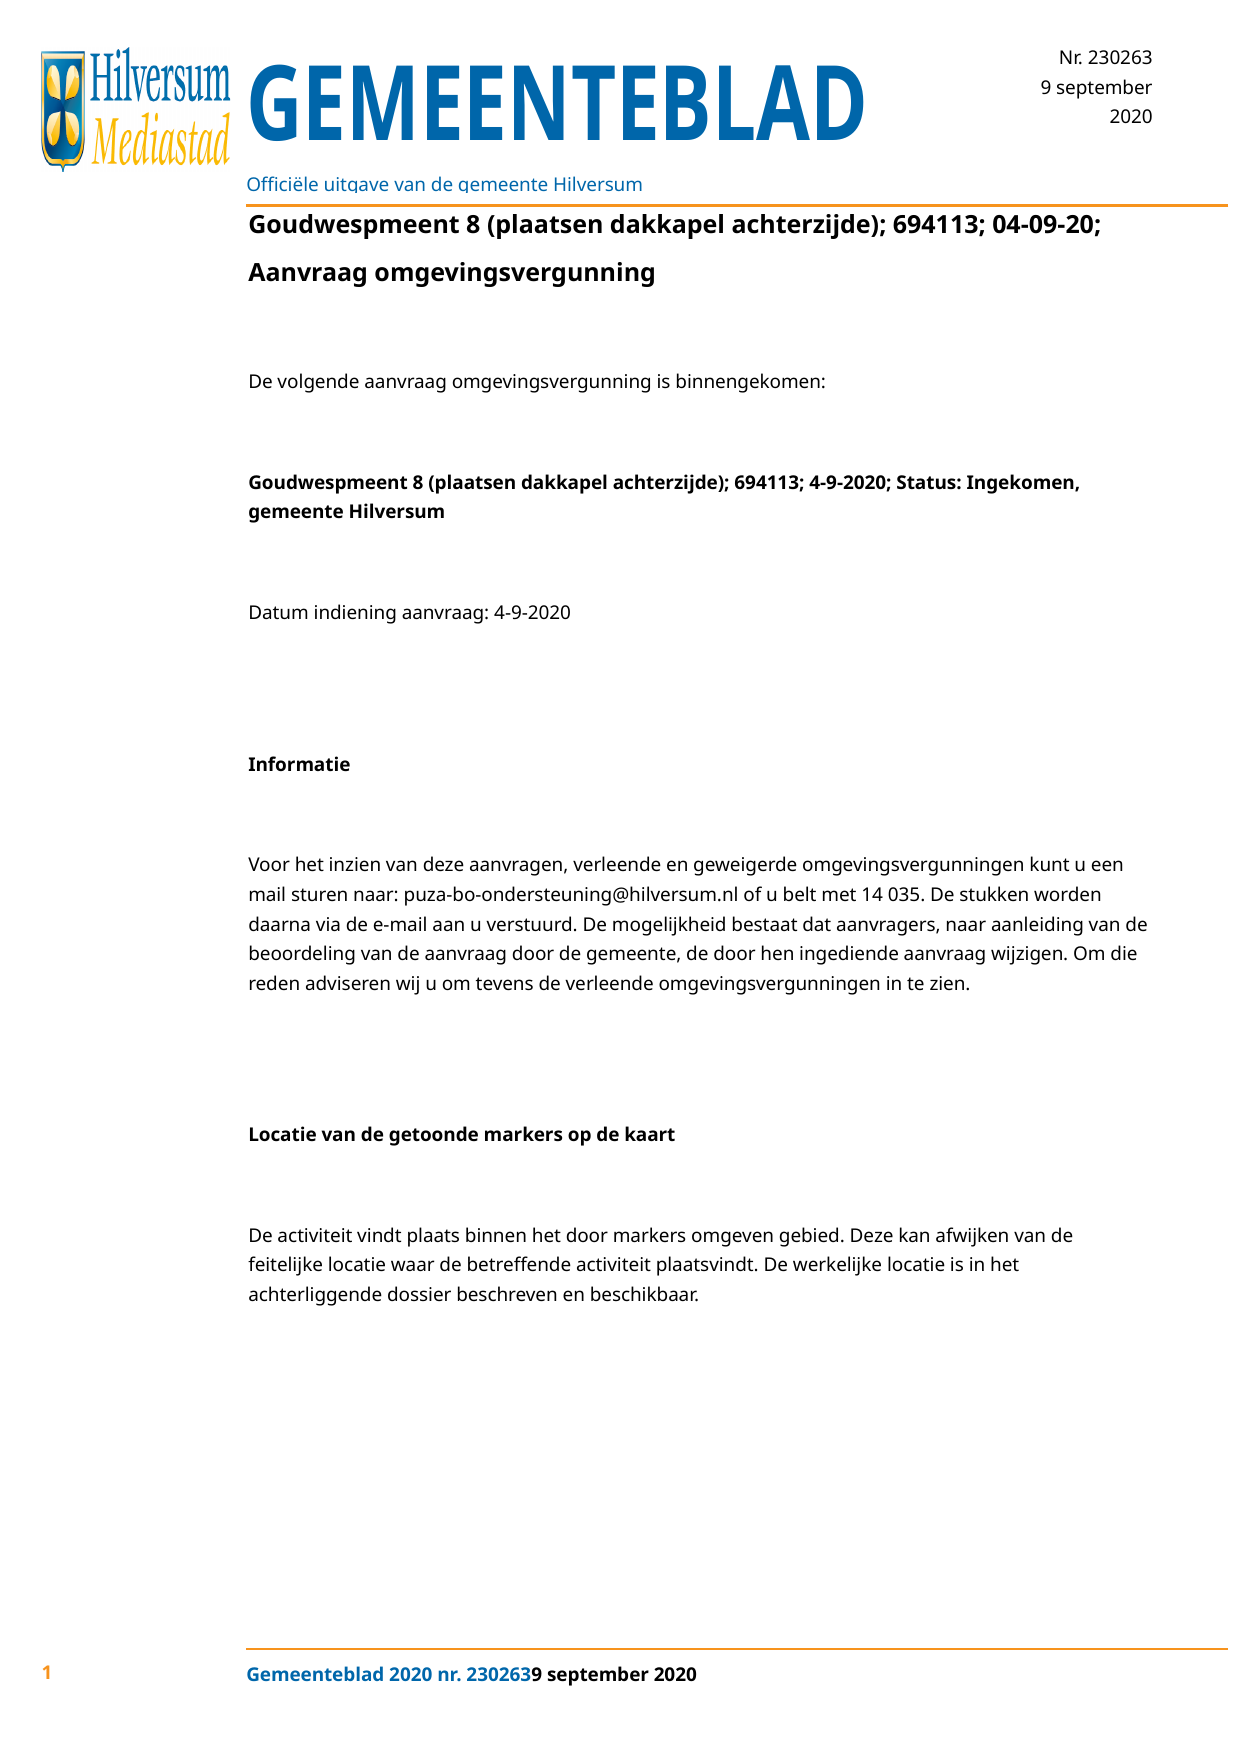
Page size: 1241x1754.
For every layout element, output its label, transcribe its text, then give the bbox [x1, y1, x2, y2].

text Voor het inzien van deze aanvragen, verleende en geweigerde omgevingsvergunningen kunt u een mail sturen naar: puza-bo-ondersteuning@hilversum.nl of u belt met 14 035. De stukken worden daarna via de e-mail aan u verstuurd. De mogelijkheid bestaat dat aanvragers, naar aanleiding van de beoordeling van de aanvraag door de gemeente, de door hen ingediende aanvraag wijzigen. Om die reden adviseren wij u om tevens de verleende omgevingsvergunningen in te zien. [248, 852, 1152, 996]
text Goudwespmeent 8 (plaatsen dakkapel achterzijde); 694113; 04-09-20; Aanvraag omgevingsvergunning [248, 207, 1152, 288]
text Datum indiening aanvraag: 4-9-2020 [248, 599, 1152, 625]
text Goudwespmeent 8 (plaatsen dakkapel achterzijde); 694113; 4-9-2020; Status: Ingekomen, gemeente Hilversum [248, 469, 1152, 524]
text De activiteit vindt plaats binnen het door markers omgeven gebied. Deze kan afwijken van de feitelijke locatie waar de betreffende activiteit plaatsvindt. De werkelijke locatie is in het achterliggende dossier beschreven en beschikbaar. [248, 1222, 1152, 1307]
text Locatie van de getoonde markers op de kaart [248, 1121, 1152, 1147]
text De volgende aanvraag omgevingsvergunning is binnengekomen: [248, 368, 1152, 394]
text Informatie [248, 751, 1152, 777]
picture [41, 47, 231, 172]
